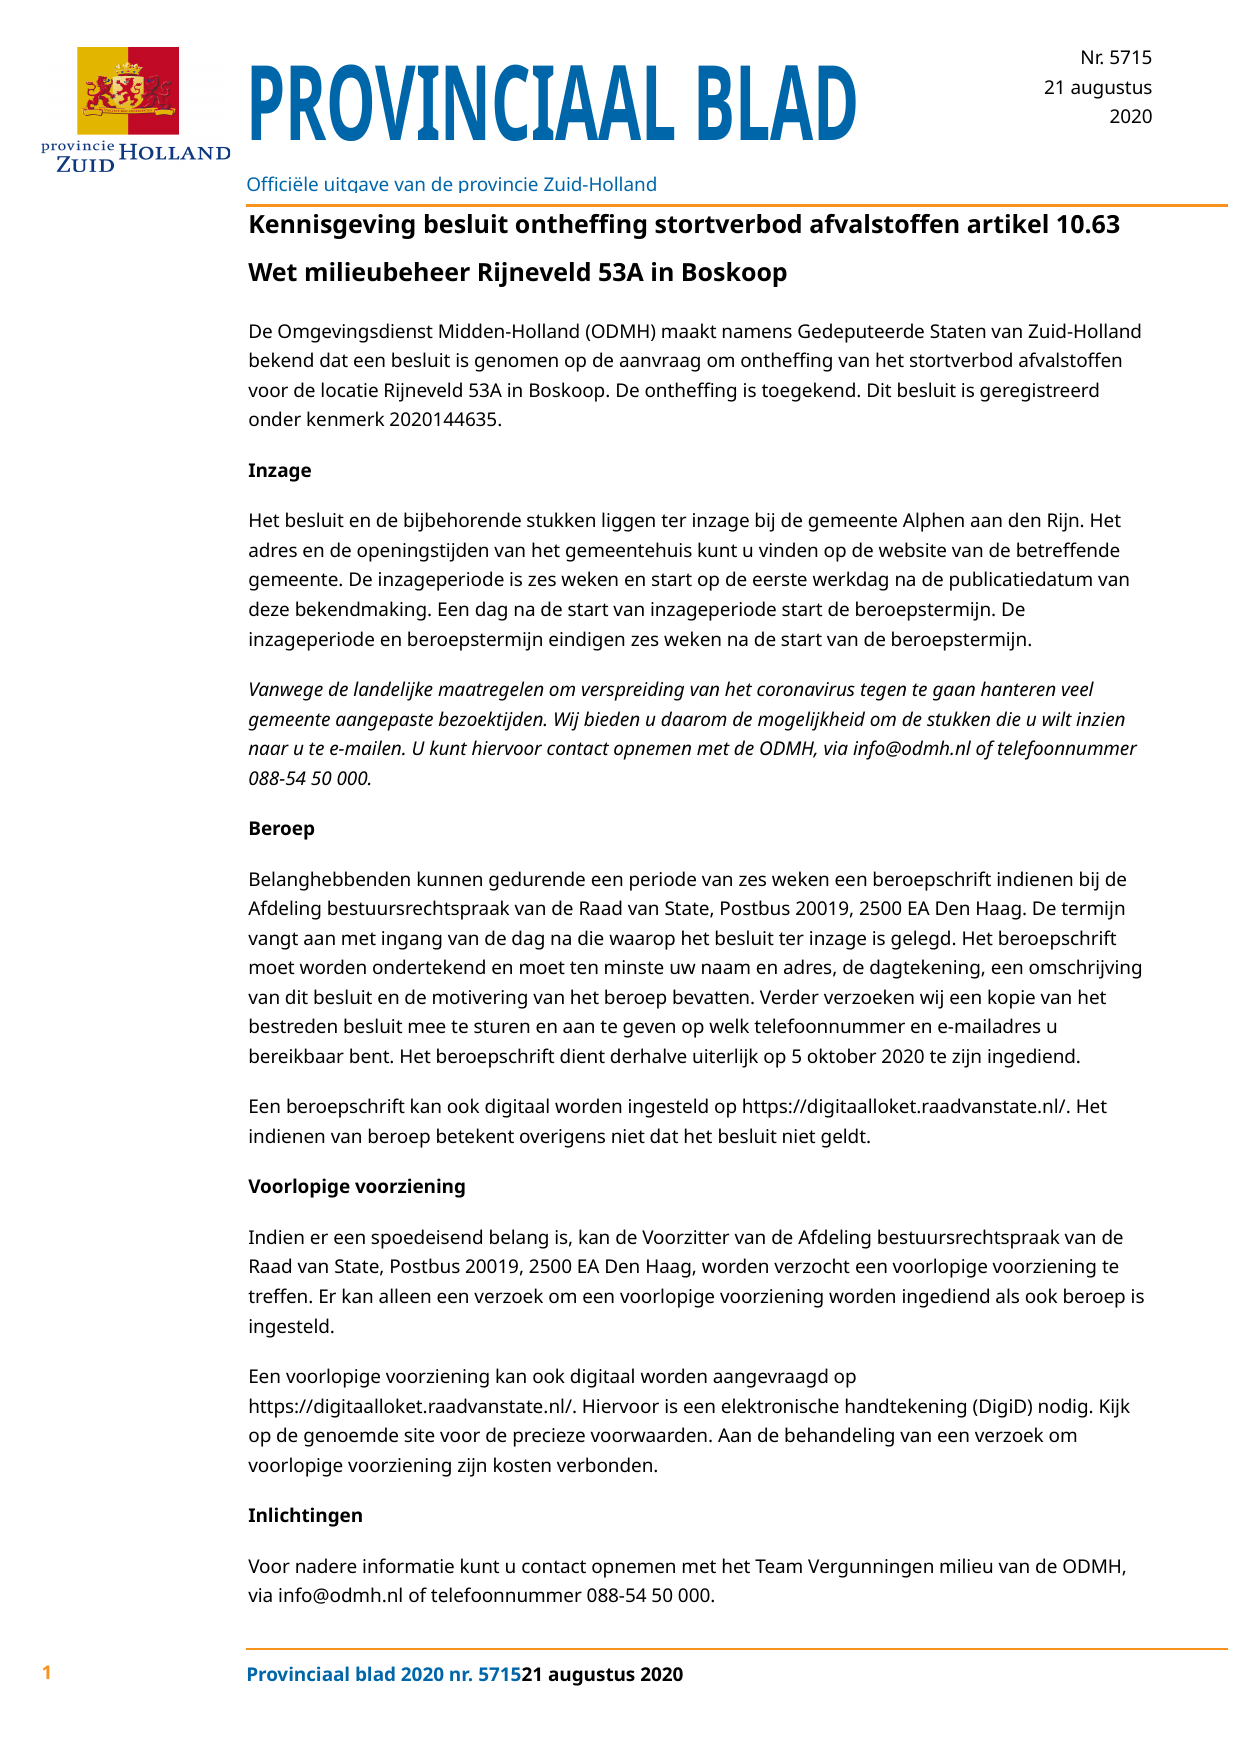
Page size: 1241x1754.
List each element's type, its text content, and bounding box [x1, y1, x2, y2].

text Voorlopige voorziening [248, 1174, 1152, 1199]
text Een beroepschrift kan ook digitaal worden ingesteld op https://digitaalloket.raadvanstate.nl/. Het indienen van beroep betekent overigens niet dat het besluit niet geldt. [248, 1094, 1152, 1149]
text Vanwege de landelijke maatregelen om verspreiding van het coronavirus tegen te gaan hanteren veel gemeente aangepaste bezoektijden. Wij bieden u daarom de mogelijkheid om de stukken die u wilt inzien naar u te e-mailen. U kunt hiervoor contact opnemen met de ODMH, via info@odmh.nl of telefoonnummer 088-54 50 000. [248, 676, 1152, 791]
text Indien er een spoedeisend belang is, kan de Voorzitter van de Afdeling bestuursrechtspraak van de Raad van State, Postbus 20019, 2500 EA Den Haag, worden verzocht een voorlopige voorziening te treffen. Er kan alleen een verzoek om een voorlopige voorziening worden ingediend als ook beroep is ingesteld. [248, 1224, 1152, 1339]
text Inlichtingen [248, 1502, 1152, 1528]
text Inzage [248, 457, 1152, 483]
text Kennisgeving besluit ontheffing stortverbod afvalstoffen artikel 10.63 Wet milieubeheer Rijneveld 53A in Boskoop [248, 207, 1152, 288]
text De Omgevingsdienst Midden-Holland (ODMH) maakt namens Gedeputeerde Staten van Zuid-Holland bekend dat een besluit is genomen op de aanvraag om ontheffing van het stortverbod afvalstoffen voor de locatie Rijneveld 53A in Boskoop. De ontheffing is toegekend. Dit besluit is geregistreerd onder kenmerk 2020144635. [248, 318, 1152, 432]
text Voor nadere informatie kunt u contact opnemen met het Team Vergunningen milieu van de ODMH, via info@odmh.nl of telefoonnummer 088-54 50 000. [248, 1553, 1152, 1608]
text Het besluit en de bijbehorende stukken liggen ter inzage bij de gemeente Alphen aan den Rijn. Het adres en de openingstijden van het gemeentehuis kunt u vinden op de website van de betreffende gemeente. De inzageperiode is zes weken en start op de eerste werkdag na de publicatiedatum van deze bekendmaking. Een dag na de start van inzageperiode start de beroepstermijn. De inzageperiode en beroepstermijn eindigen zes weken na de start van de beroepstermijn. [248, 507, 1152, 652]
picture [41, 47, 231, 172]
text Een voorlopige voorziening kan ook digitaal worden aangevraagd op https://digitaalloket.raadvanstate.nl/. Hiervoor is een elektronische handtekening (DigiD) nodig. Kijk op de genoemde site voor de precieze voorwaarden. Aan de behandeling van een verzoek om voorlopige voorziening zijn kosten verbonden. [248, 1363, 1152, 1478]
text Belanghebbenden kunnen gedurende een periode van zes weken een beroepschrift indienen bij de Afdeling bestuursrechtspraak van de Raad van State, Postbus 20019, 2500 EA Den Haag. De termijn vangt aan met ingang van de dag na die waarop het besluit ter inzage is gelegd. Het beroepschrift moet worden ondertekend en moet ten minste uw naam en adres, de dagtekening, een omschrijving van dit besluit en de motivering van het beroep bevatten. Verder verzoeken wij een kopie van het bestreden besluit mee te sturen en aan te geven op welk telefoonnummer en e-mailadres u bereikbaar bent. Het beroepschrift dient derhalve uiterlijk op 5 oktober 2020 te zijn ingediend. [248, 866, 1152, 1069]
text Beroep [248, 815, 1152, 841]
